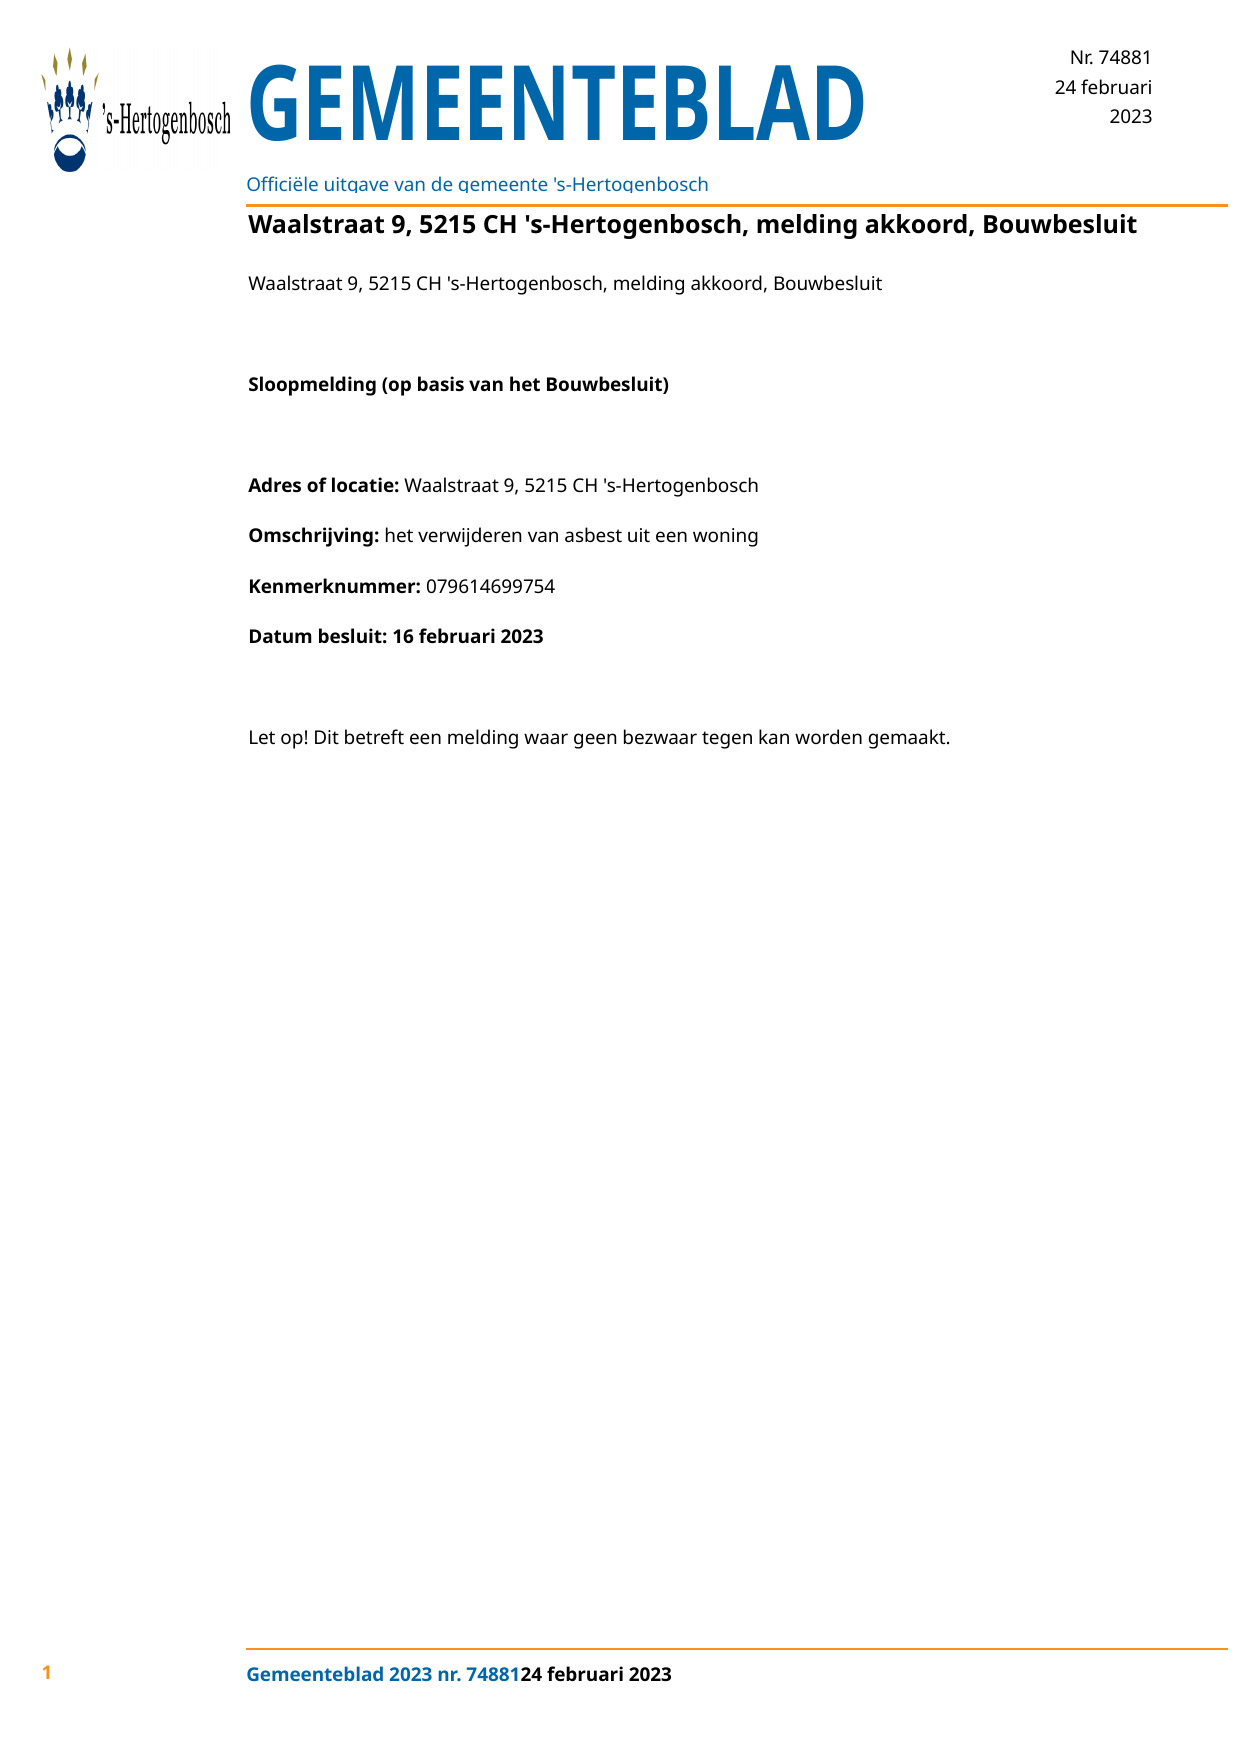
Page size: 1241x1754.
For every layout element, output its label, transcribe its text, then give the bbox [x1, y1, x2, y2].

text Let op! Dit betreft een melding waar geen bezwaar tegen kan worden gemaakt. [248, 724, 1152, 750]
text Adres of locatie: Waalstraat 9, 5215 CH 's-Hertogenbosch [248, 472, 1152, 498]
text Datum besluit: 16 februari 2023 [248, 623, 1152, 649]
text Sloopmelding (op basis van het Bouwbesluit) [248, 371, 1152, 397]
picture [41, 47, 231, 172]
text Omschrijving: het verwijderen van asbest uit een woning [248, 522, 1152, 548]
text Kenmerknummer: 079614699754 [248, 573, 1152, 598]
text Waalstraat 9, 5215 CH 's-Hertogenbosch, melding akkoord, Bouwbesluit [248, 270, 1152, 296]
text Waalstraat 9, 5215 CH 's-Hertogenbosch, melding akkoord, Bouwbesluit [248, 207, 1152, 241]
